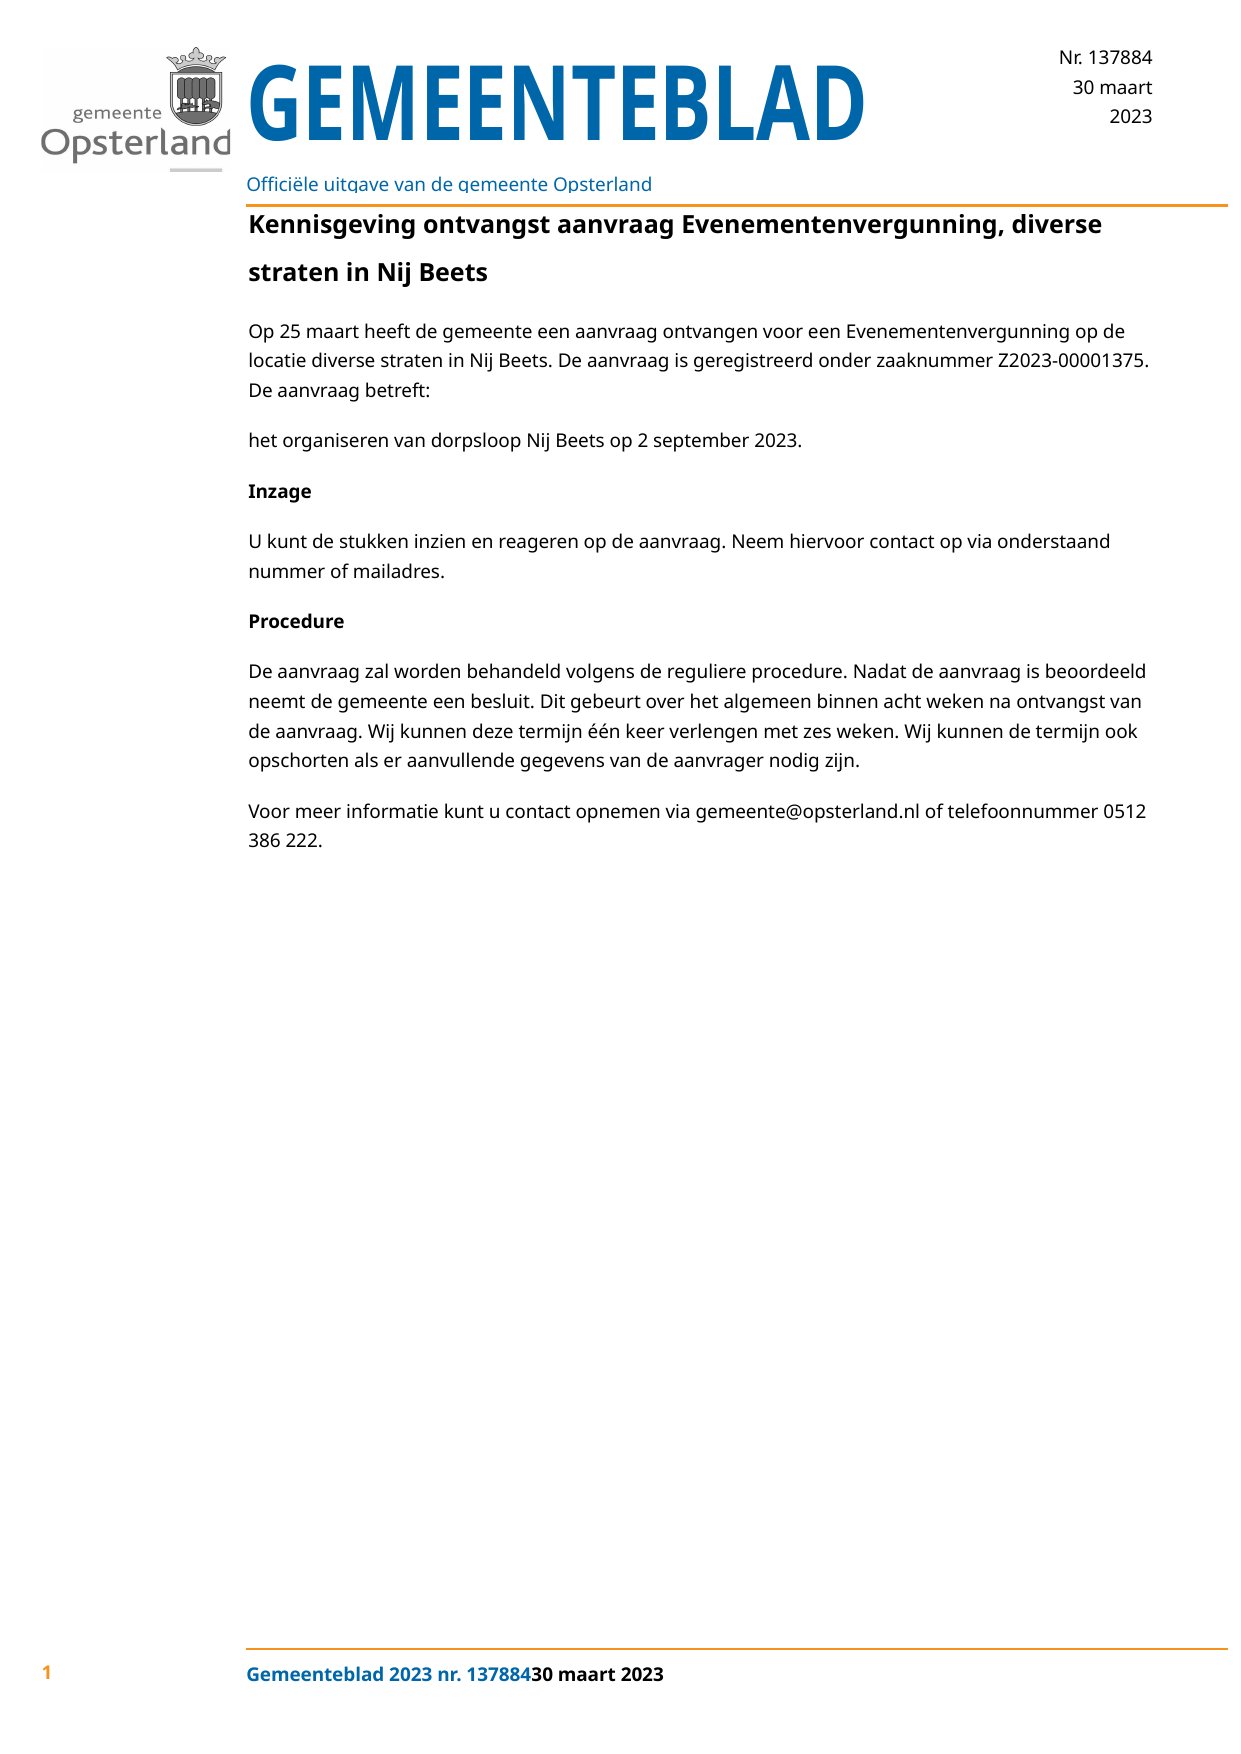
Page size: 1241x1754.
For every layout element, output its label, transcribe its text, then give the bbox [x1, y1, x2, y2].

text Kennisgeving ontvangst aanvraag Evenementenvergunning, diverse straten in Nij Beets [248, 207, 1152, 288]
text Procedure [248, 608, 1152, 634]
picture [41, 47, 231, 172]
text het organiseren van dorpsloop Nij Beets op 2 september 2023. [248, 427, 1152, 453]
text De aanvraag zal worden behandeld volgens de reguliere procedure. Nadat de aanvraag is beoordeeld neemt de gemeente een besluit. Dit gebeurt over het algemeen binnen acht weken na ontvangst van de aanvraag. Wij kunnen deze termijn één keer verlengen met zes weken. Wij kunnen de termijn ook opschorten als er aanvullende gegevens van de aanvrager nodig zijn. [248, 659, 1152, 773]
text Inzage [248, 478, 1152, 504]
text U kunt de stukken inzien en reageren op de aanvraag. Neem hiervoor contact op via onderstaand nummer of mailadres. [248, 528, 1152, 584]
text Op 25 maart heeft de gemeente een aanvraag ontvangen voor een Evenementenvergunning op de locatie diverse straten in Nij Beets. De aanvraag is geregistreerd onder zaaknummer Z2023-00001375. De aanvraag betreft: [248, 318, 1152, 403]
text Voor meer informatie kunt u contact opnemen via gemeente@opsterland.nl of telefoonnummer 0512 386 222. [248, 798, 1152, 853]
